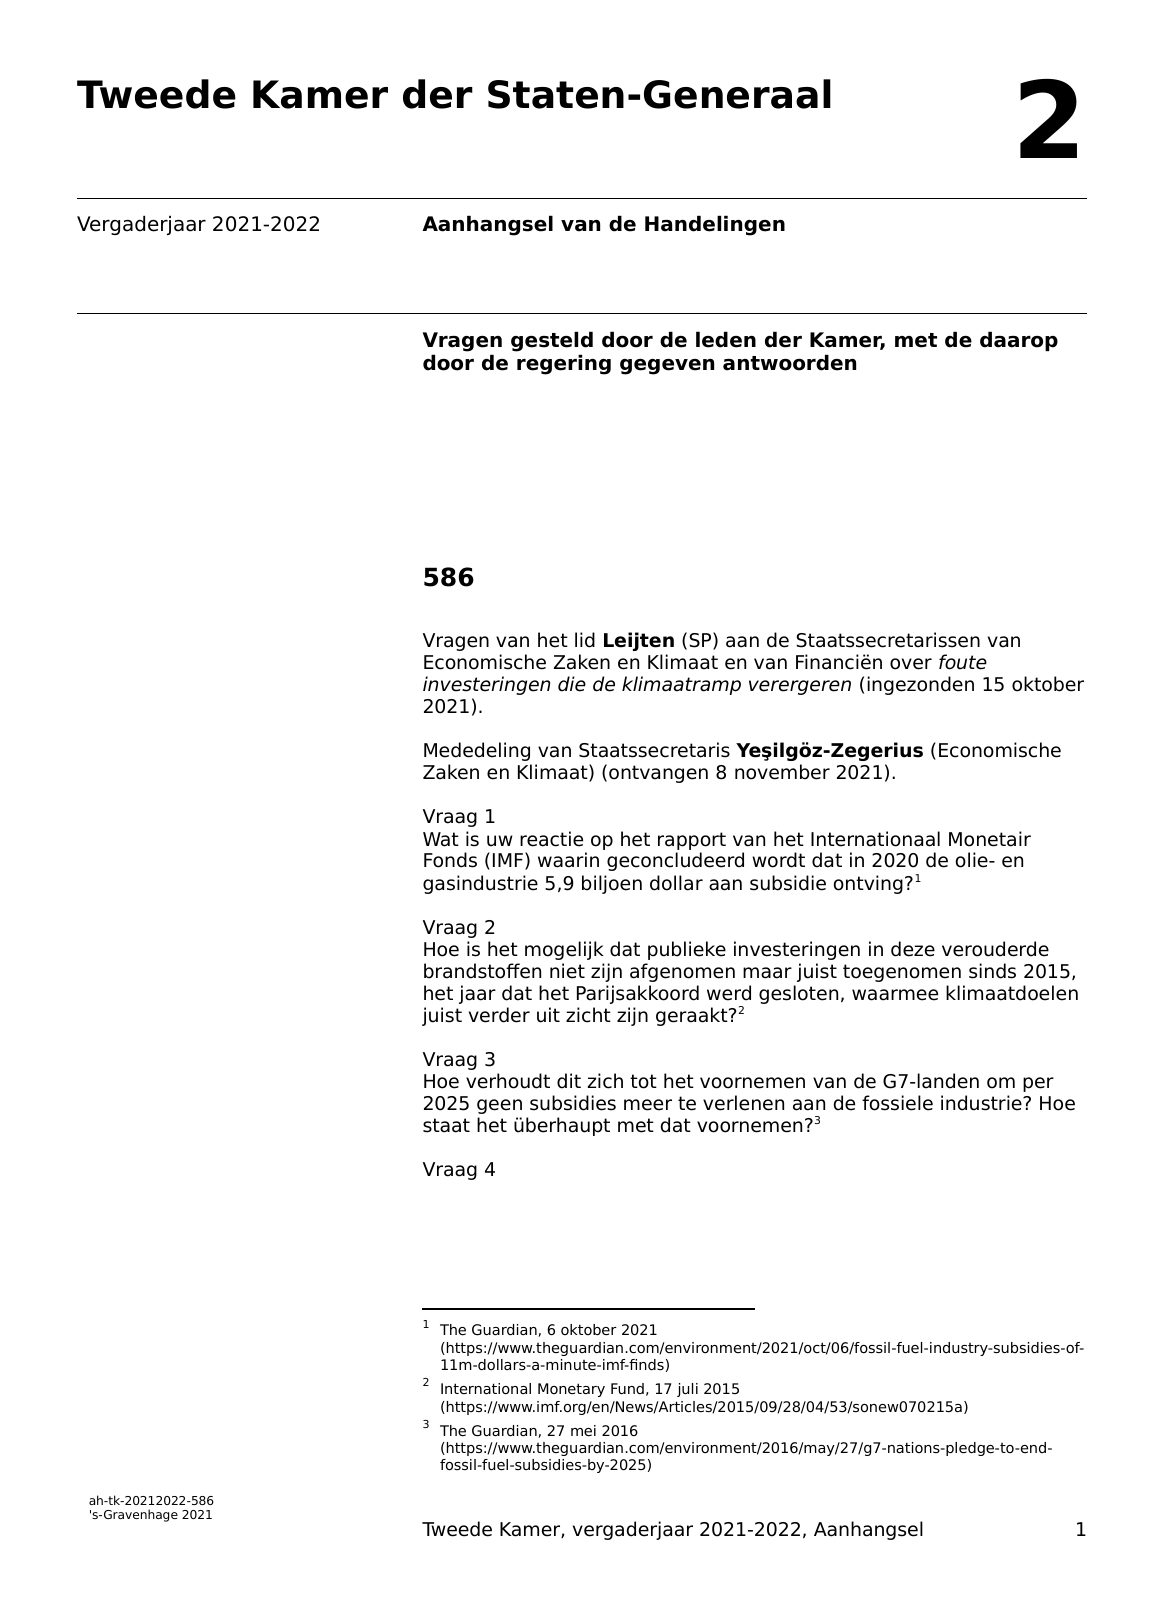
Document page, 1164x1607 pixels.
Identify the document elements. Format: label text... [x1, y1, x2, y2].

text Vraag 1 [422, 806, 1087, 828]
text Vraag 3 [422, 1049, 1087, 1071]
text Wat is uw reactie op het rapport van het Internationaal Monetair Fonds (IMF) waarin geconcludeerd wordt dat in 2020 de olie- en gasindustrie 5,9 biljoen dollar aan subsidie ontving? [422, 828, 1087, 894]
text The Guardian, 27 mei 2016 (https://www.theguardian.com/environment/2016/may/27/g7-nations-pledge-to-end-fossil-fuel-subsidies-by-2025) [422, 1418, 1087, 1474]
table_cell Vergaderjaar 2021-2022 [77, 199, 422, 313]
table_cell Aanhangsel van de Handelingen [422, 199, 1087, 313]
text Vragen van het lid Leijten (SP) aan de Staatssecretarissen van Economische Zaken en Klimaat en van Financiën over foute investeringen die de klimaatramp verergeren (ingezonden 15 oktober 2021). [422, 630, 1087, 718]
text Vraag 2 [422, 917, 1087, 938]
text The Guardian, 6 oktober 2021 (https://www.theguardian.com/environment/2021/oct/06/fossil-fuel-industry-subsidies-of-11m-dollars-a-minute-imf-finds) [422, 1318, 1087, 1374]
text Mededeling van Staatssecretaris Yeşilgöz-Zegerius (Economische Zaken en Klimaat) (ontvangen 8 november 2021). [422, 740, 1087, 784]
text 's-Gravenhage 2021 [88, 1508, 323, 1522]
text 586 [422, 563, 1087, 592]
table_cell [77, 314, 422, 375]
text Hoe is het mogelijk dat publieke investeringen in deze verouderde brandstoffen niet zijn afgenomen maar juist toegenomen sinds 2015, het jaar dat het Parijsakkoord werd gesloten, waarmee klimaatdoelen juist verder uit zicht zijn geraakt? [422, 938, 1087, 1026]
text Hoe verhoudt dit zich tot het voornemen van de G7-landen om per 2025 geen subsidies meer te verlenen aan de fossiele industrie? Hoe staat het überhaupt met dat voornemen? [422, 1071, 1087, 1137]
table_header Tweede Kamer der Staten-Generaal [77, 59, 886, 198]
text ah-tk-20212022-586 [88, 1494, 323, 1508]
text International Monetary Fund, 17 juli 2015 (https://www.imf.org/en/News/Articles/2015/09/28/04/53/sonew070215a) [422, 1377, 1087, 1416]
table_cell Vragen gesteld door de leden der Kamer, met de daarop door de regering gegeven antwoorden [422, 314, 1087, 375]
table_header 2 [886, 59, 1087, 198]
text Vraag 4 [422, 1159, 1087, 1181]
